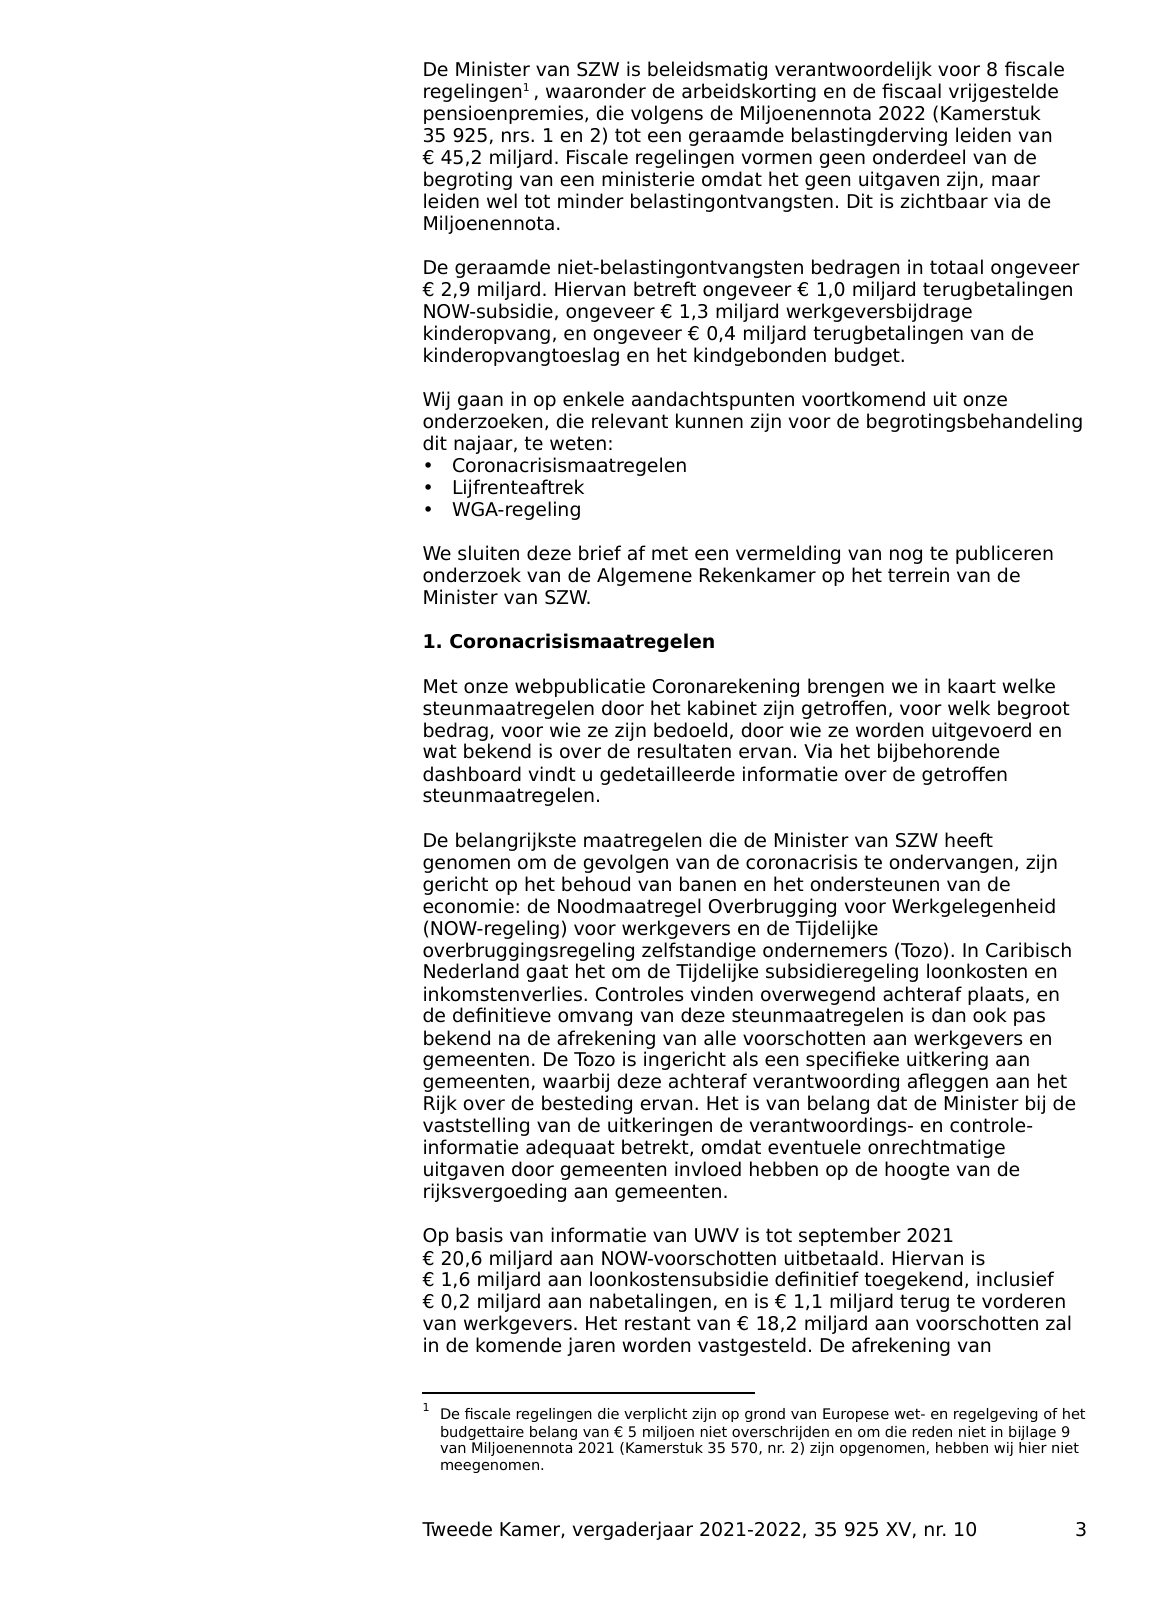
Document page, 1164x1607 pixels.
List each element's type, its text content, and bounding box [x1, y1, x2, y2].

text Met onze webpublicatie Coronarekening brengen we in kaart welke steunmaatregelen door het kabinet zijn getroffen, voor welk begroot bedrag, voor wie ze zijn bedoeld, door wie ze worden uitgevoerd en wat bekend is over de resultaten ervan. Via het bijbehorende dashboard vindt u gedetailleerde informatie over de getroffen steunmaatregelen. [422, 676, 1087, 807]
text We sluiten deze brief af met een vermelding van nog te publiceren onderzoek van de Algemene Rekenkamer op het terrein van de Minister van SZW. [422, 543, 1087, 609]
text Op basis van informatie van UWV is tot september 2021 € 20,6 miljard aan NOW-voorschotten uitbetaald. Hiervan is € 1,6 miljard aan loonkostensubsidie definitief toegekend, inclusief € 0,2 miljard aan nabetalingen, en is € 1,1 miljard terug te vorderen van werkgevers. Het restant van € 18,2 miljard aan voorschotten zal in de komende jaren worden vastgesteld. De afrekening van [422, 1225, 1087, 1357]
text De Minister van SZW is beleidsmatig verantwoordelijk voor 8 fiscale regelingen, waaronder de arbeidskorting en de fiscaal vrijgestelde pensioenpremies, die volgens de Miljoenennota 2022 (Kamerstuk 35 925, nrs. 1 en 2) tot een geraamde belastingderving leiden van € 45,2 miljard. Fiscale regelingen vormen geen onderdeel van de begroting van een ministerie omdat het geen uitgaven zijn, maar leiden wel tot minder belastingontvangsten. Dit is zichtbaar via de Miljoenennota. [422, 59, 1087, 235]
text • WGA-regeling [422, 499, 1087, 521]
text De fiscale regelingen die verplicht zijn op grond van Europese wet- en regelgeving of het budgettaire belang van € 5 miljoen niet overschrijden en om die reden niet in bijlage 9 van Miljoenennota 2021 (Kamerstuk 35 570, nr. 2) zijn opgenomen, hebben wij hier niet meegenomen. [422, 1402, 1087, 1474]
text Wij gaan in op enkele aandachtspunten voortkomend uit onze onderzoeken, die relevant kunnen zijn voor de begrotingsbehandeling dit najaar, te weten: [422, 389, 1087, 455]
text De belangrijkste maatregelen die de Minister van SZW heeft genomen om de gevolgen van de coronacrisis te ondervangen, zijn gericht op het behoud van banen en het ondersteunen van de economie: de Noodmaatregel Overbrugging voor Werkgelegenheid (NOW-regeling) voor werkgevers en de Tijdelijke overbruggingsregeling zelfstandige ondernemers (Tozo). In Caribisch Nederland gaat het om de Tijdelijke subsidieregeling loonkosten en inkomstenverlies. Controles vinden overwegend achteraf plaats, en de definitieve omvang van deze steunmaatregelen is dan ook pas bekend na de afrekening van alle voorschotten aan werkgevers en gemeenten. De Tozo is ingericht als een specifieke uitkering aan gemeenten, waarbij deze achteraf verantwoording afleggen aan het Rijk over de besteding ervan. Het is van belang dat de Minister bij de vaststelling van de uitkeringen de verantwoordings- en controle-informatie adequaat betrekt, omdat eventuele onrechtmatige uitgaven door gemeenten invloed hebben op de hoogte van de rijksvergoeding aan gemeenten. [422, 829, 1087, 1203]
subtitle 1. Coronacrisismaatregelen [422, 631, 1087, 653]
text • Coronacrisismaatregelen [422, 455, 1087, 477]
text De geraamde niet-belastingontvangsten bedragen in totaal ongeveer € 2,9 miljard. Hiervan betreft ongeveer € 1,0 miljard terugbetalingen NOW-subsidie, ongeveer € 1,3 miljard werkgeversbijdrage kinderopvang, en ongeveer € 0,4 miljard terugbetalingen van de kinderopvangtoeslag en het kindgebonden budget. [422, 257, 1087, 367]
text • Lijfrenteaftrek [422, 477, 1087, 499]
